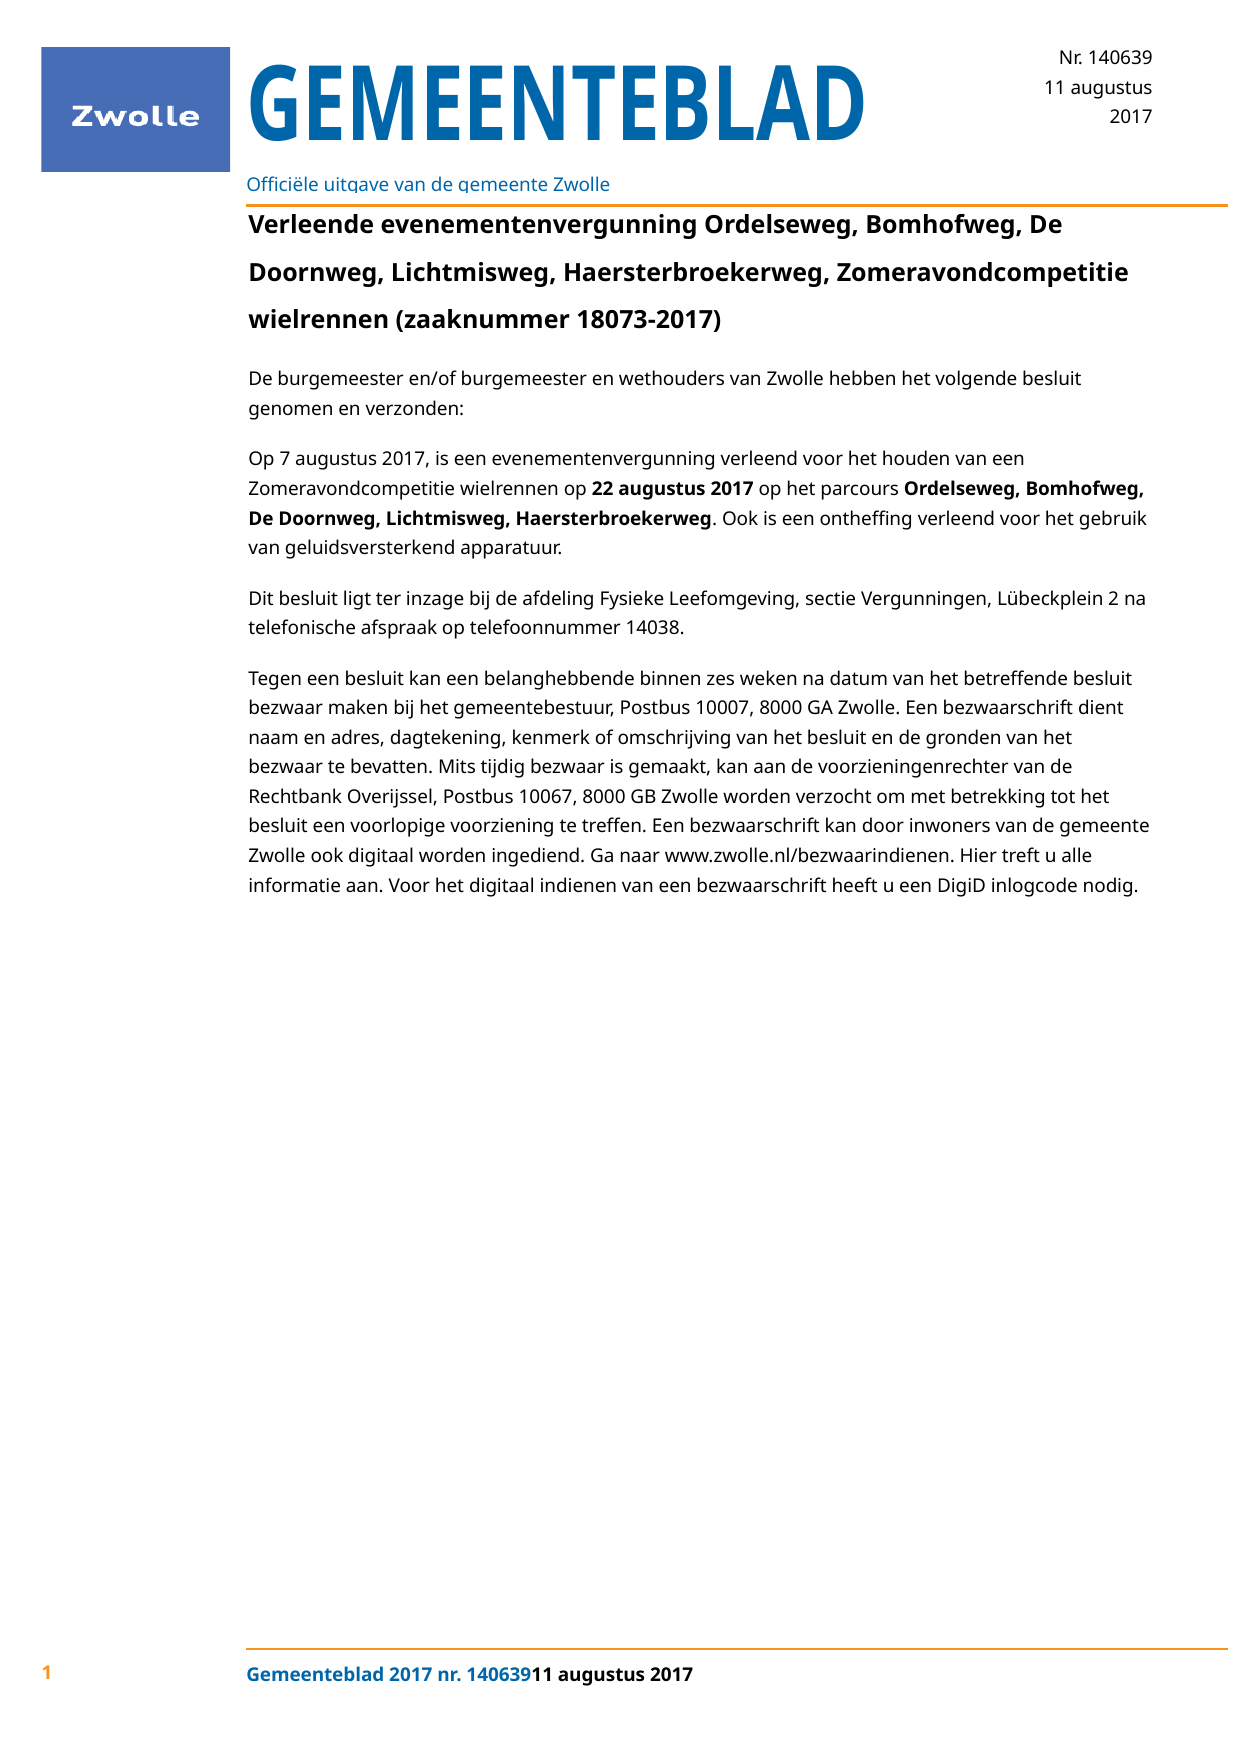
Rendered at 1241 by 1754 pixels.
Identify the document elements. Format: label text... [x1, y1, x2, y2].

text Dit besluit ligt ter inzage bij de afdeling Fysieke Leefomgeving, sectie Vergunningen, Lübeckplein 2 na telefonische afspraak op telefoonnummer 14038. [248, 585, 1152, 640]
text Op 7 augustus 2017, is een evenementenvergunning verleend voor het houden van een Zomeravondcompetitie wielrennen op 22 augustus 2017 op het parcours Ordelseweg, Bomhofweg, De Doornweg, Lichtmisweg, Haersterbroekerweg. Ook is een ontheffing verleend voor het gebruik van geluidsversterkend apparatuur. [248, 446, 1152, 560]
picture [41, 47, 231, 172]
text Verleende evenementenvergunning Ordelseweg, Bomhofweg, De Doornweg, Lichtmisweg, Haersterbroekerweg, Zomeravondcompetitie wielrennen (zaaknummer 18073-2017) [248, 207, 1152, 336]
text Tegen een besluit kan een belanghebbende binnen zes weken na datum van het betreffende besluit bezwaar maken bij het gemeentebestuur, Postbus 10007, 8000 GA Zwolle. Een bezwaarschrift dient naam en adres, dagtekening, kenmerk of omschrijving van het besluit en de gronden van het bezwaar te bevatten. Mits tijdig bezwaar is gemaakt, kan aan de voorzieningenrechter van de Rechtbank Overijssel, Postbus 10067, 8000 GB Zwolle worden verzocht om met betrekking tot het besluit een voorlopige voorziening te treffen. Een bezwaarschrift kan door inwoners van de gemeente Zwolle ook digitaal worden ingediend. Ga naar www.zwolle.nl/bezwaarindienen. Hier treft u alle informatie aan. Voor het digitaal indienen van een bezwaarschrift heeft u een DigiD inlogcode nodig. [248, 665, 1152, 897]
text De burgemeester en/of burgemeester en wethouders van Zwolle hebben het volgende besluit genomen en verzonden: [248, 366, 1152, 421]
